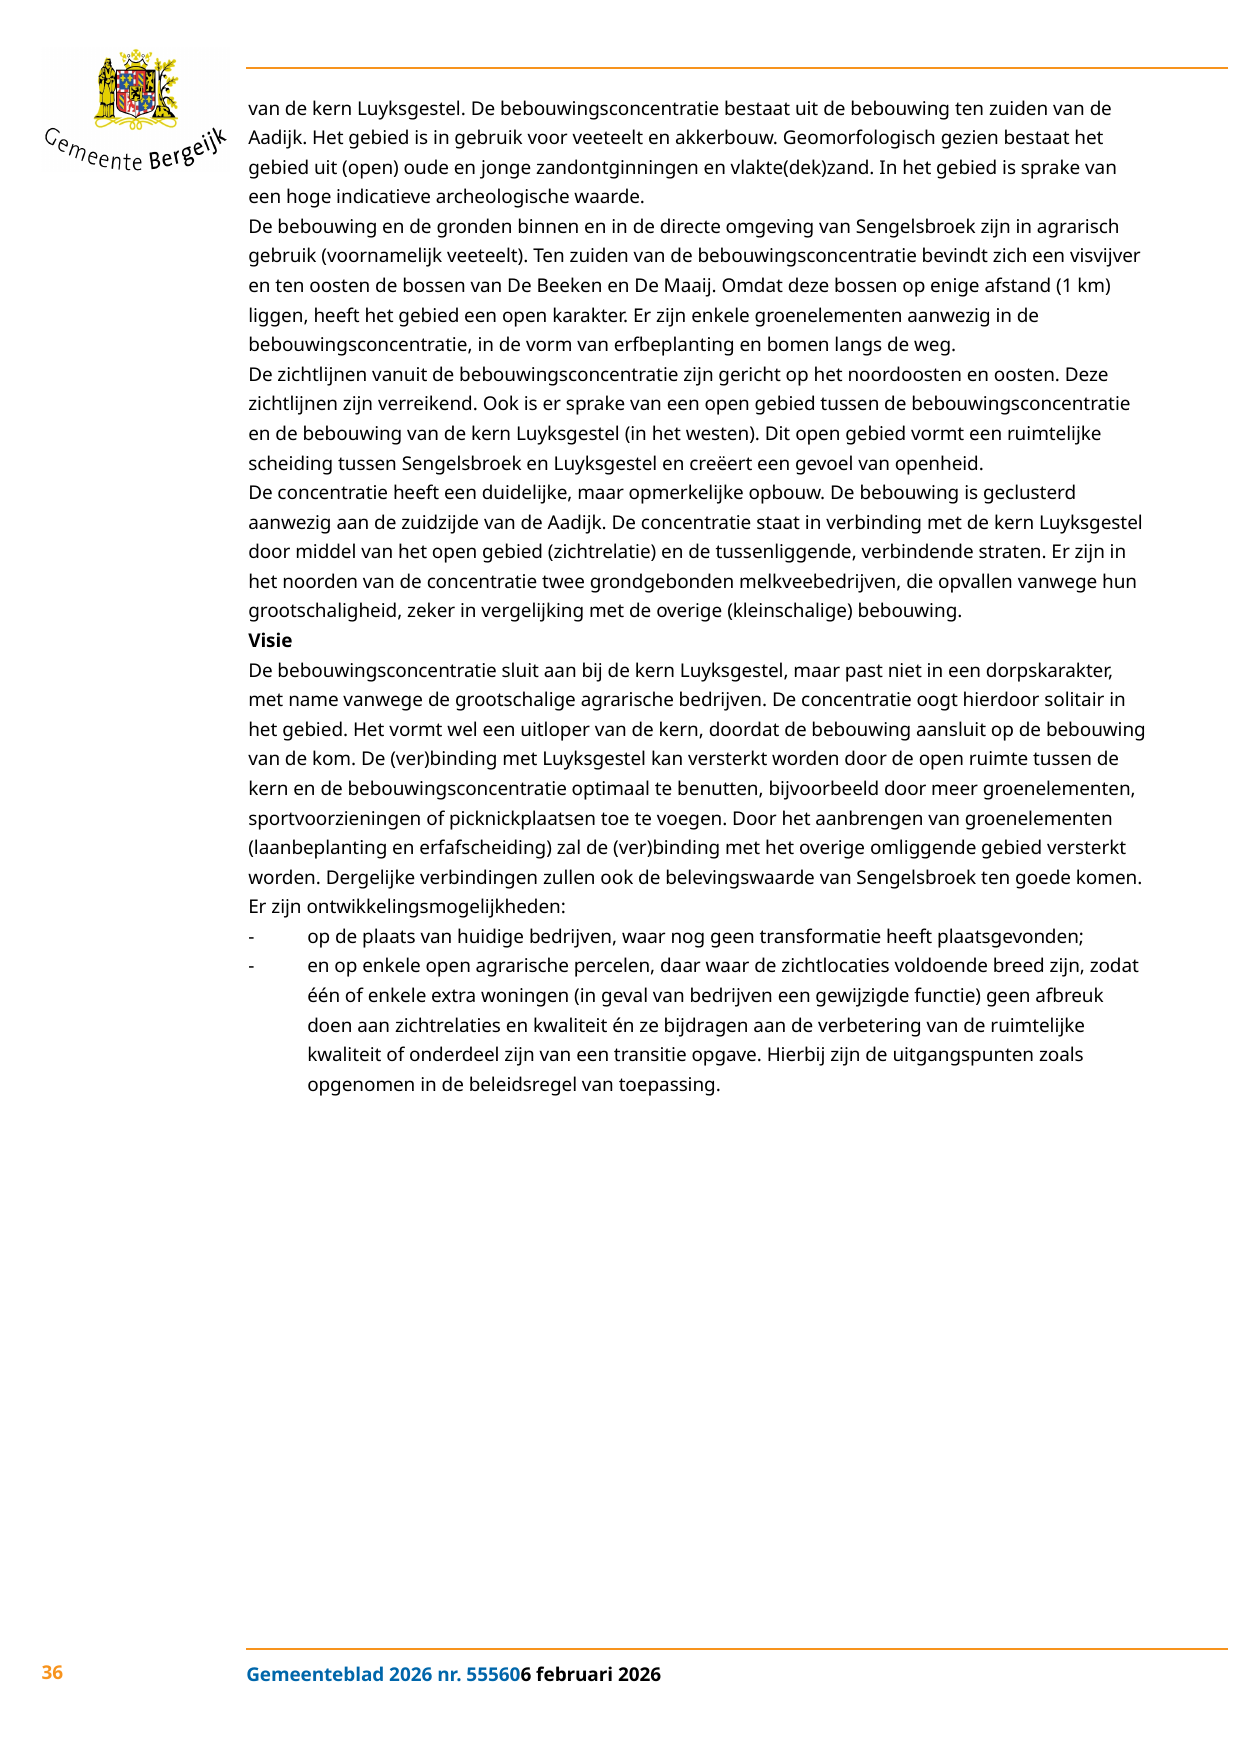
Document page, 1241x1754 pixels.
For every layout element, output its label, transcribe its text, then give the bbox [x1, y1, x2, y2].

text Er zijn ontwikkelingsmogelijkheden: [248, 893, 1152, 919]
text De concentratie heeft een duidelijke, maar opmerkelijke opbouw. De bebouwing is geclusterd aanwezig aan de zuidzijde van de Aadijk. De concentratie staat in verbinding met de kern Luyksgestel door middel van het open gebied (zichtrelatie) en de tussenliggende, verbindende straten. Er zijn in het noorden van de concentratie twee grondgebonden melkveebedrijven, die opvallen vanwege hun grootschaligheid, zeker in vergelijking met de overige (kleinschalige) bebouwing. [248, 479, 1152, 623]
text De bebouwingsconcentratie sluit aan bij de kern Luyksgestel, maar past niet in een dorpskarakter, met name vanwege de grootschalige agrarische bedrijven. De concentratie oogt hierdoor solitair in het gebied. Het vormt wel een uitloper van de kern, doordat de bebouwing aansluit op de bebouwing van de kom. De (ver)binding met Luyksgestel kan versterkt worden door de open ruimte tussen de kern en de bebouwingsconcentratie optimaal te benutten, bijvoorbeeld door meer groenelementen, sportvoorzieningen of picknickplaatsen toe te voegen. Door het aanbrengen van groenelementen (laanbeplanting en erfafscheiding) zal de (ver)binding met het overige omliggende gebied versterkt worden. Dergelijke verbindingen zullen ook de belevingswaarde van Sengelsbroek ten goede komen. [248, 657, 1152, 890]
text van de kern Luyksgestel. De bebouwingsconcentratie bestaat uit de bebouwing ten zuiden van de Aadijk. Het gebied is in gebruik voor veeteelt en akkerbouw. Geomorfologisch gezien bestaat het gebied uit (open) oude en jonge zandontginningen en vlakte(dek)zand. In het gebied is sprake van een hoge indicatieve archeologische waarde. [248, 95, 1152, 209]
text Visie [248, 627, 1152, 653]
text De zichtlijnen vanuit de bebouwingsconcentratie zijn gericht op het noordoosten en oosten. Deze zichtlijnen zijn verreikend. Ook is er sprake van een open gebied tussen de bebouwingsconcentratie en de bebouwing van de kern Luyksgestel (in het westen). Dit open gebied vormt een ruimtelijke scheiding tussen Sengelsbroek en Luyksgestel en creëert een gevoel van openheid. [248, 361, 1152, 476]
text De bebouwing en de gronden binnen en in de directe omgeving van Sengelsbroek zijn in agrarisch gebruik (voornamelijk veeteelt). Ten zuiden van de bebouwingsconcentratie bevindt zich een visvijver en ten oosten de bossen van De Beeken en De Maaij. Omdat deze bossen op enige afstand (1 km) liggen, heeft het gebied een open karakter. Er zijn enkele groenelementen aanwezig in de bebouwingsconcentratie, in de vorm van erfbeplanting en bomen langs de weg. [248, 213, 1152, 357]
list op de plaats van huidige bedrijven, waar nog geen transformatie heeft plaatsgevonden; [248, 923, 1152, 949]
picture [41, 47, 231, 172]
list en op enkele open agrarische percelen, daar waar de zichtlocaties voldoende breed zijn, zodat één of enkele extra woningen (in geval van bedrijven een gewijzigde functie) geen afbreuk doen aan zichtrelaties en kwaliteit én ze bijdragen aan de verbetering van de ruimtelijke kwaliteit of onderdeel zijn van een transitie opgave. Hierbij zijn de uitgangspunten zoals opgenomen in de beleidsregel van toepassing. [248, 953, 1152, 1097]
